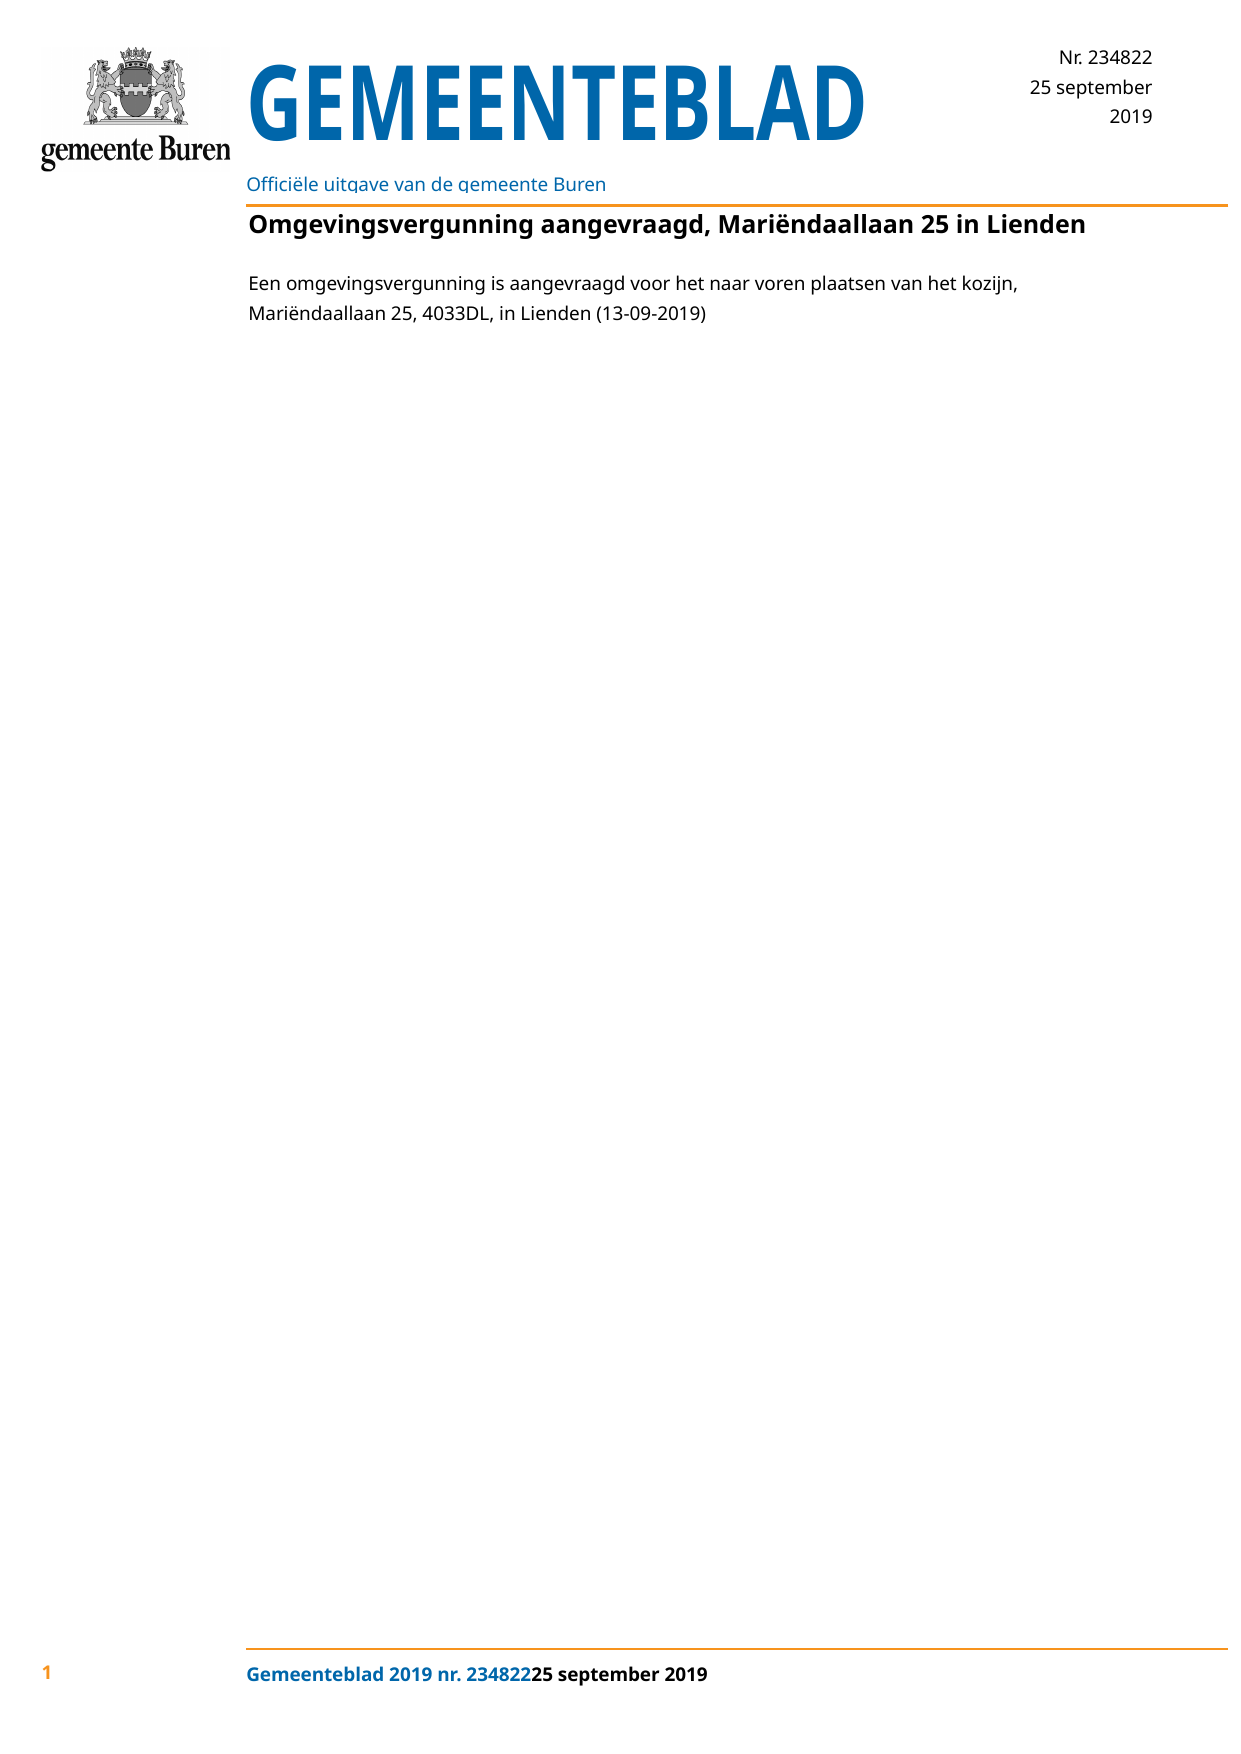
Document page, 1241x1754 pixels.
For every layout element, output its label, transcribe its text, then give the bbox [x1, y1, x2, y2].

text Omgevingsvergunning aangevraagd, Mariëndaallaan 25 in Lienden [248, 207, 1152, 241]
picture [41, 47, 231, 172]
text Een omgevingsvergunning is aangevraagd voor het naar voren plaatsen van het kozijn, Mariëndaallaan 25, 4033DL, in Lienden (13-09-2019) [248, 270, 1152, 326]
